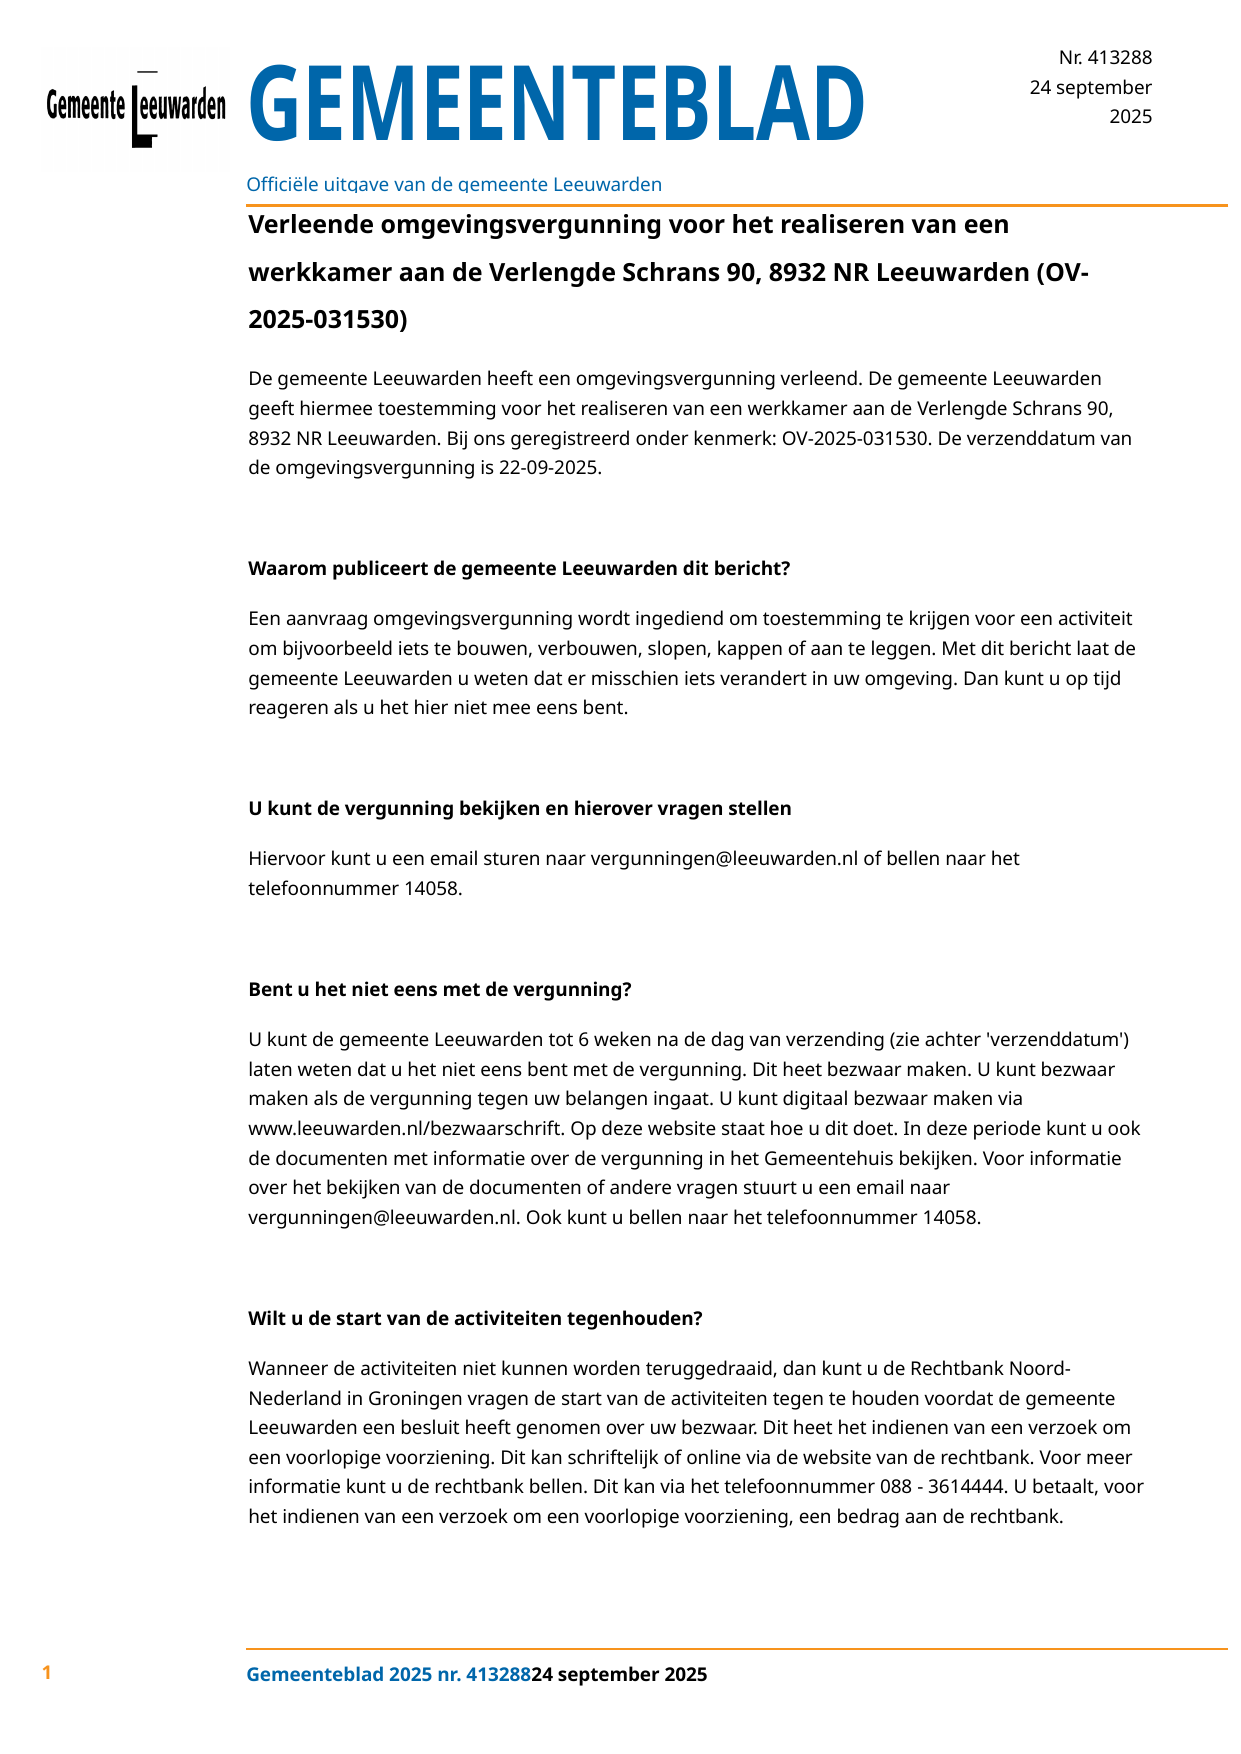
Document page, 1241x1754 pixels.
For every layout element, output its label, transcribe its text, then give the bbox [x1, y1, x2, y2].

text U kunt de gemeente Leeuwarden tot 6 weken na de dag van verzending (zie achter 'verzenddatum') laten weten dat u het niet eens bent met de vergunning. Dit heet bezwaar maken. U kunt bezwaar maken als de vergunning tegen uw belangen ingaat. U kunt digitaal bezwaar maken via www.leeuwarden.nl/bezwaarschrift. Op deze website staat hoe u dit doet. In deze periode kunt u ook de documenten met informatie over de vergunning in het Gemeentehuis bekijken. Voor informatie over het bekijken van de documenten of andere vragen stuurt u een email naar vergunningen@leeuwarden.nl. Ook kunt u bellen naar het telefoonnummer 14058. [248, 1026, 1152, 1229]
text Waarom publiceert de gemeente Leeuwarden dit bericht? [248, 555, 1152, 581]
text Wanneer de activiteiten niet kunnen worden teruggedraaid, dan kunt u de Rechtbank Noord-Nederland in Groningen vragen de start van de activiteiten tegen te houden voordat de gemeente Leeuwarden een besluit heeft genomen over uw bezwaar. Dit heet het indienen van een verzoek om een voorlopige voorziening. Dit kan schriftelijk of online via de website van de rechtbank. Voor meer informatie kunt u de rechtbank bellen. Dit kan via het telefoonnummer 088 - 3614444. U betaalt, voor het indienen van een verzoek om een voorlopige voorziening, een bedrag aan de rechtbank. [248, 1355, 1152, 1529]
text Verleende omgevingsvergunning voor het realiseren van een werkkamer aan de Verlengde Schrans 90, 8932 NR Leeuwarden (OV-2025-031530) [248, 207, 1152, 336]
text Wilt u de start van de activiteiten tegenhouden? [248, 1305, 1152, 1330]
text Een aanvraag omgevingsvergunning wordt ingediend om toestemming te krijgen voor een activiteit om bijvoorbeeld iets te bouwen, verbouwen, slopen, kappen of aan te leggen. Met dit bericht laat de gemeente Leeuwarden u weten dat er misschien iets verandert in uw omgeving. Dan kunt u op tijd reageren als u het hier niet mee eens bent. [248, 606, 1152, 720]
text Bent u het niet eens met de vergunning? [248, 976, 1152, 1002]
picture [41, 47, 231, 172]
text De gemeente Leeuwarden heeft een omgevingsvergunning verleend. De gemeente Leeuwarden geeft hiermee toestemming voor het realiseren van een werkkamer aan de Verlengde Schrans 90, 8932 NR Leeuwarden. Bij ons geregistreerd onder kenmerk: OV-2025-031530. De verzenddatum van de omgevingsvergunning is 22-09-2025. [248, 366, 1152, 480]
text Hiervoor kunt u een email sturen naar vergunningen@leeuwarden.nl of bellen naar het telefoonnummer 14058. [248, 846, 1152, 901]
text U kunt de vergunning bekijken en hierover vragen stellen [248, 795, 1152, 821]
